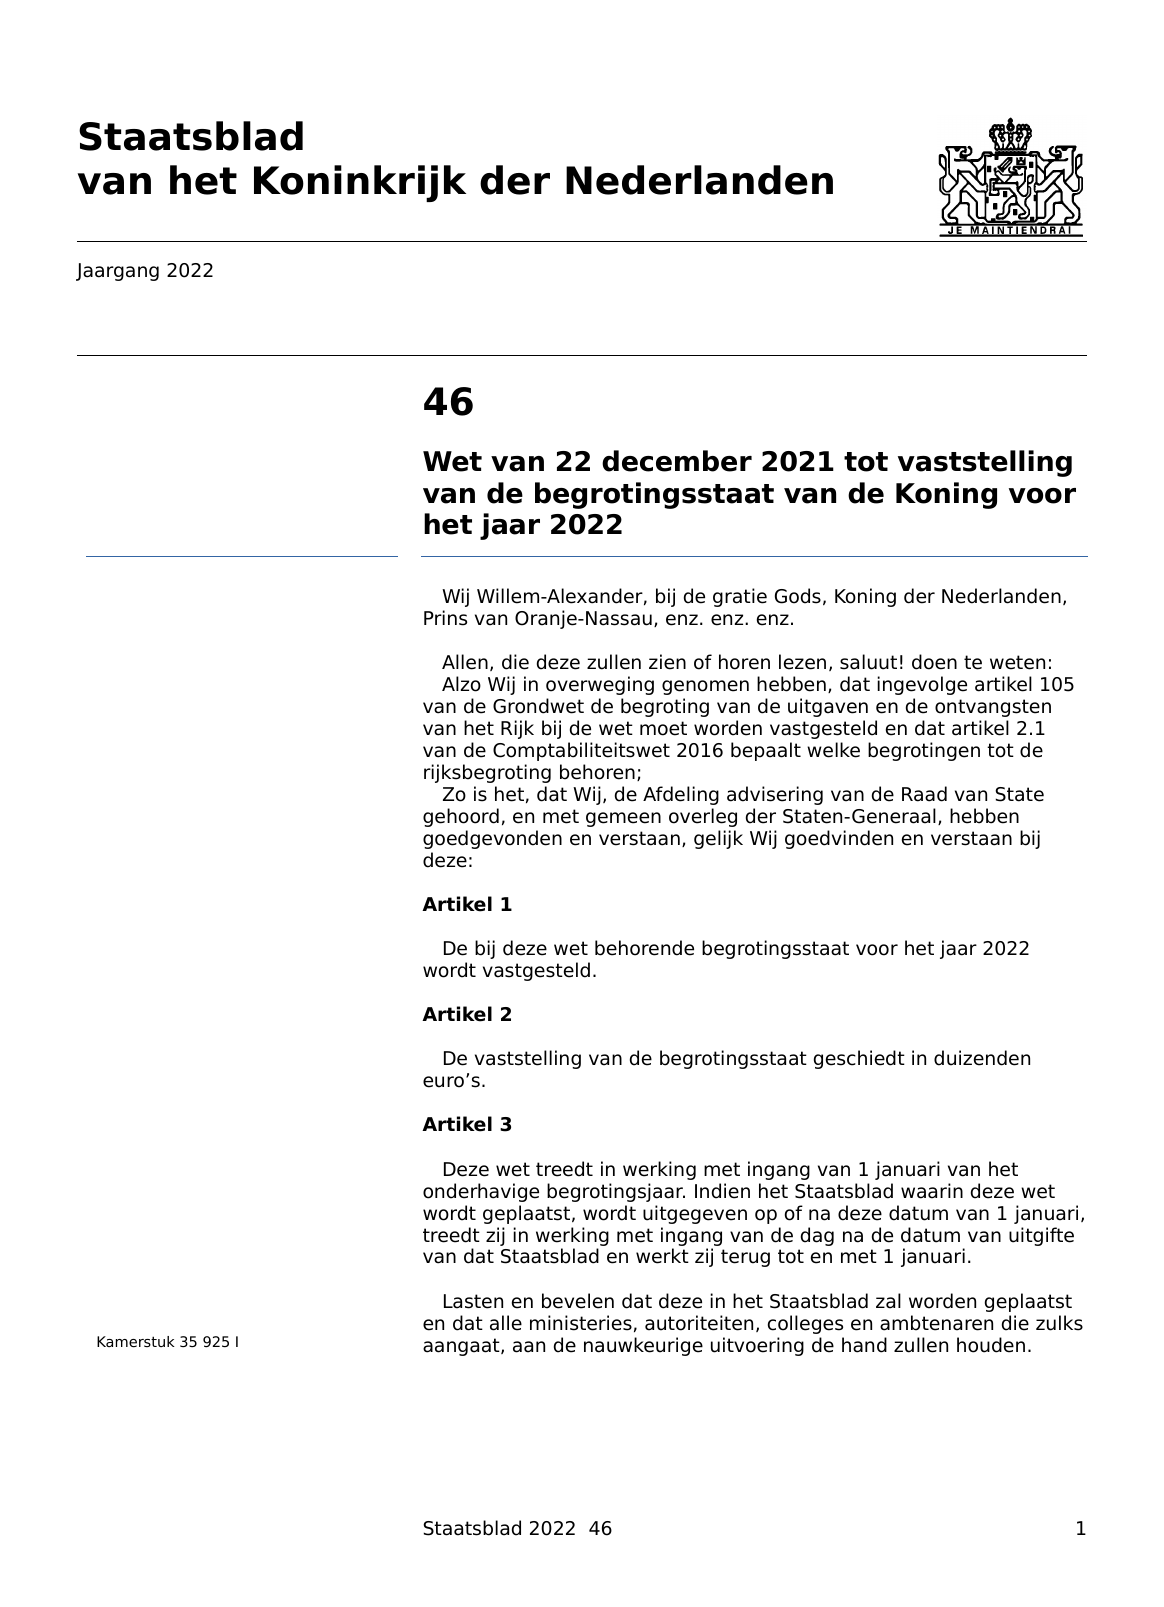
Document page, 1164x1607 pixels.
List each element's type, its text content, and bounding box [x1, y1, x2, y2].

text Wij Willem-Alexander, bij de gratie Gods, Koning der Nederlanden, Prins van Oranje-Nassau, enz. enz. enz. [422, 586, 1087, 629]
text Kamerstuk 35 925 I [77, 1333, 396, 1351]
text De vaststelling van de begrotingsstaat geschiedt in duizenden euro’s. [422, 1048, 1087, 1092]
subtitle Artikel 3 [422, 1114, 1087, 1136]
table_header [886, 100, 1087, 241]
text Alzo Wij in overweging genomen hebben, dat ingevolge artikel 105 van de Grondwet de begroting van de uitgaven en de ontvangsten van het Rijk bij de wet moet worden vastgesteld en dat artikel 2.1 van de Comptabiliteitswet 2016 bepaalt welke begrotingen tot de rijksbegroting behoren; [422, 674, 1087, 784]
text Allen, die deze zullen zien of horen lezen, saluut! doen te weten: [422, 652, 1087, 674]
subtitle 46 [422, 381, 1087, 424]
text De bij deze wet behorende begrotingsstaat voor het jaar 2022 wordt vastgesteld. [422, 938, 1087, 982]
text Wet van 22 december 2021 tot vaststelling van de begrotingsstaat van de Koning voor het jaar 2022 [422, 447, 1087, 541]
table_cell Jaargang 2022 [77, 242, 1087, 355]
table_header Staatsblad van het Koninkrijk der Nederlanden [77, 100, 886, 241]
text Zo is het, dat Wij, de Afdeling advisering van de Raad van State gehoord, en met gemeen overleg der Staten-Generaal, hebben goedgevonden en verstaan, gelijk Wij goedvinden en verstaan bij deze: [422, 784, 1087, 872]
subtitle Artikel 2 [422, 1004, 1087, 1026]
text Deze wet treedt in werking met ingang van 1 januari van het onderhavige begrotingsjaar. Indien het Staatsblad waarin deze wet wordt geplaatst, wordt uitgegeven op of na deze datum van 1 januari, treedt zij in werking met ingang van de dag na de datum van uitgifte van dat Staatsblad en werkt zij terug tot en met 1 januari. [422, 1158, 1087, 1268]
picture [936, 115, 1087, 240]
text Lasten en bevelen dat deze in het Staatsblad zal worden geplaatst en dat alle ministeries, autoriteiten, colleges en ambtenaren die zulks aangaat, aan de nauwkeurige uitvoering de hand zullen houden. [422, 1291, 1087, 1357]
subtitle Artikel 1 [422, 894, 1087, 916]
